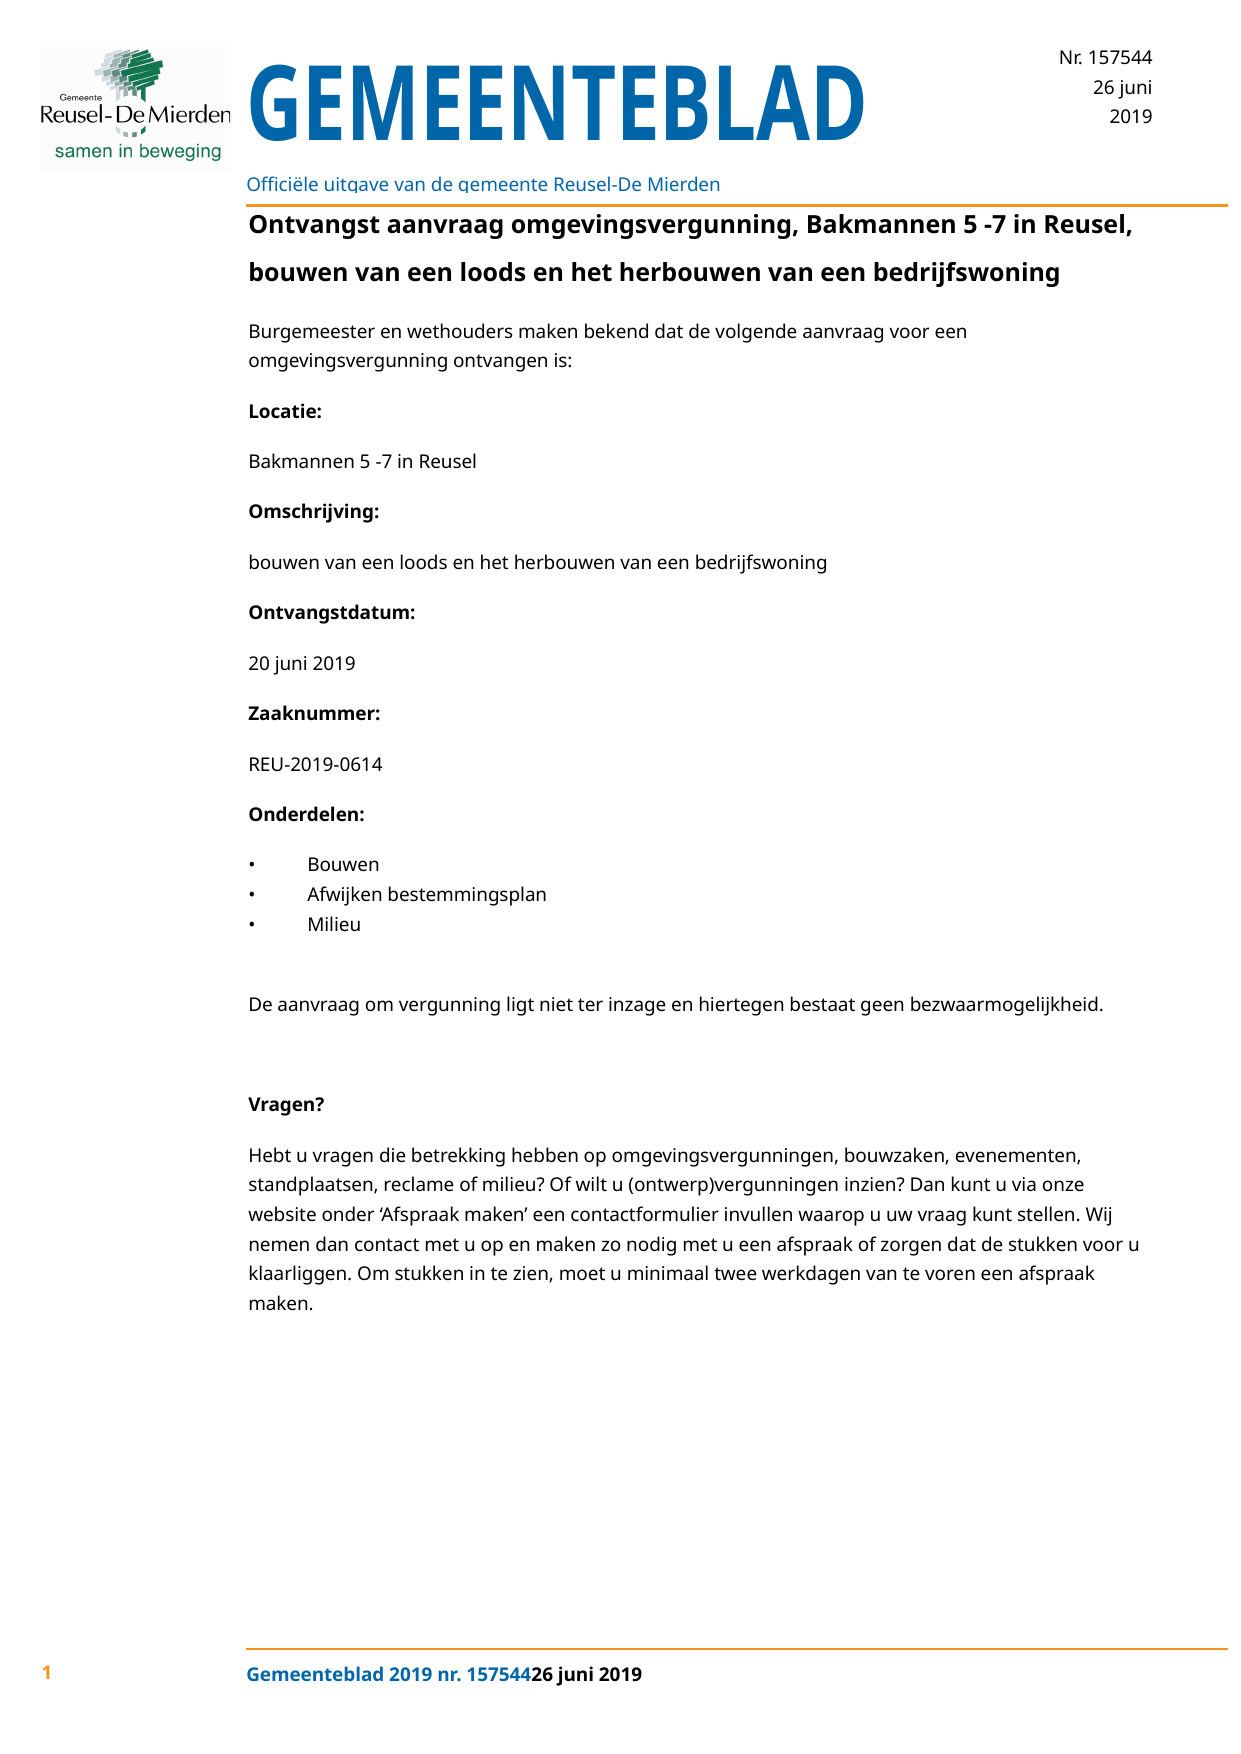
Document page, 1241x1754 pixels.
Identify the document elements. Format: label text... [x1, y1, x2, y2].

text 20 juni 2019 [248, 650, 1152, 676]
text Omschrijving: [248, 499, 1152, 524]
text Locatie: [248, 398, 1152, 424]
list Bouwen [248, 852, 1152, 877]
text Hebt u vragen die betrekking hebben op omgevingsvergunningen, bouwzaken, evenementen, standplaatsen, reclame of milieu? Of wilt u (ontwerp)vergunningen inzien? Dan kunt u via onze website onder ‘Afspraak maken’ een contactformulier invullen waarop u uw vraag kunt stellen. Wij nemen dan contact met u op en maken zo nodig met u een afspraak of zorgen dat de stukken voor u klaarliggen. Om stukken in te zien, moet u minimaal twee werkdagen van te voren een afspraak maken. [248, 1142, 1152, 1316]
text Vragen? [248, 1092, 1152, 1117]
text Onderdelen: [248, 801, 1152, 827]
text Burgemeester en wethouders maken bekend dat de volgende aanvraag voor een omgevingsvergunning ontvangen is: [248, 318, 1152, 373]
text De aanvraag om vergunning ligt niet ter inzage en hiertegen bestaat geen bezwaarmogelijkheid. [248, 991, 1152, 1017]
text Bakmannen 5 -7 in Reusel [248, 448, 1152, 474]
list Afwijken bestemmingsplan [248, 881, 1152, 907]
text bouwen van een loods en het herbouwen van een bedrijfswoning [248, 549, 1152, 575]
picture [41, 47, 231, 172]
text Ontvangst aanvraag omgevingsvergunning, Bakmannen 5 -7 in Reusel, bouwen van een loods en het herbouwen van een bedrijfswoning [248, 207, 1152, 288]
list Milieu [248, 911, 1152, 937]
text REU-2019-0614 [248, 751, 1152, 777]
text Zaaknummer: [248, 700, 1152, 726]
text Ontvangstdatum: [248, 599, 1152, 625]
